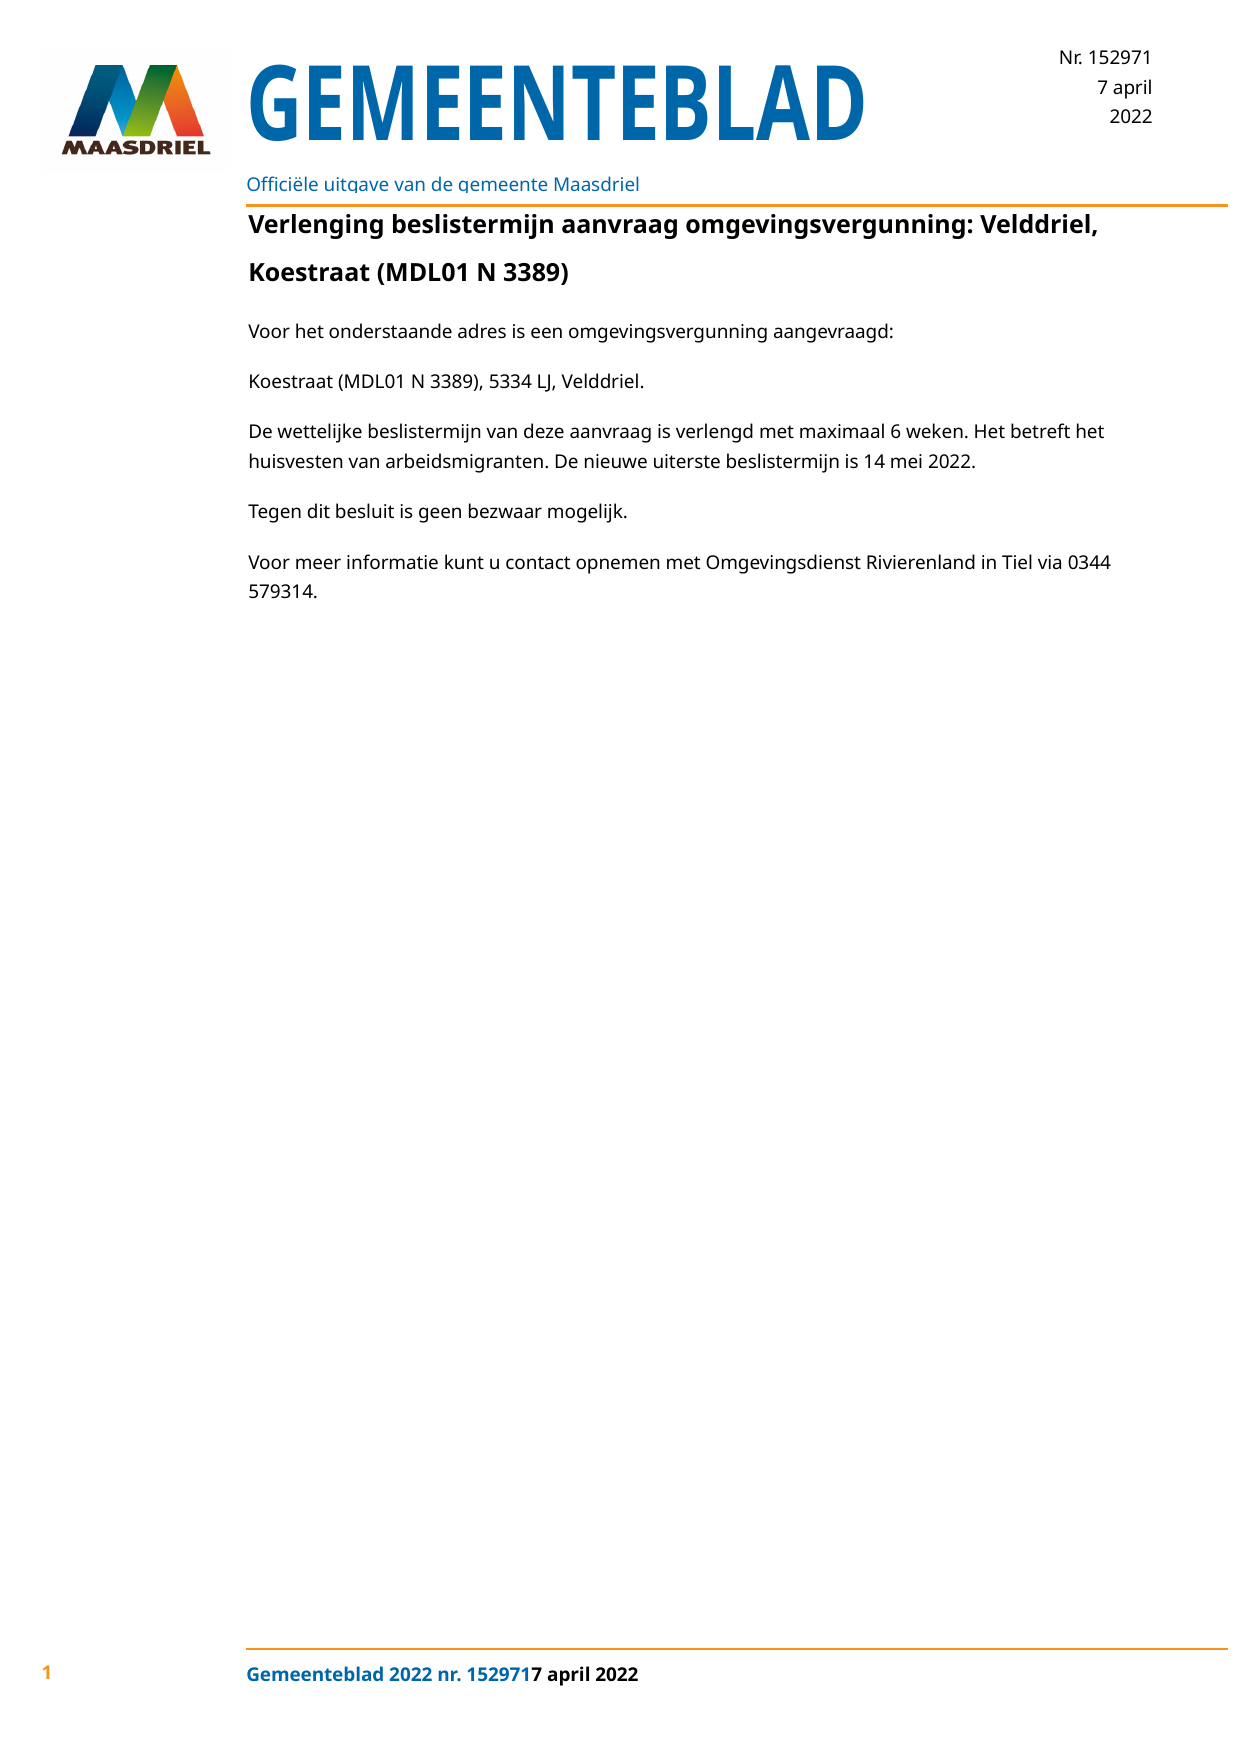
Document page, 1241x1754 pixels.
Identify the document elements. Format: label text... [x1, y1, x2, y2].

text Tegen dit besluit is geen bezwaar mogelijk. [248, 499, 1152, 524]
text Verlenging beslistermijn aanvraag omgevingsvergunning: Velddriel, Koestraat (MDL01 N 3389) [248, 207, 1152, 288]
text De wettelijke beslistermijn van deze aanvraag is verlengd met maximaal 6 weken. Het betreft het huisvesten van arbeidsmigranten. De nieuwe uiterste beslistermijn is 14 mei 2022. [248, 419, 1152, 474]
text Koestraat (MDL01 N 3389), 5334 LJ, Velddriel. [248, 368, 1152, 394]
text Voor het onderstaande adres is een omgevingsvergunning aangevraagd: [248, 318, 1152, 344]
text Voor meer informatie kunt u contact opnemen met Omgevingsdienst Rivierenland in Tiel via 0344 579314. [248, 549, 1152, 604]
picture [41, 47, 231, 172]
